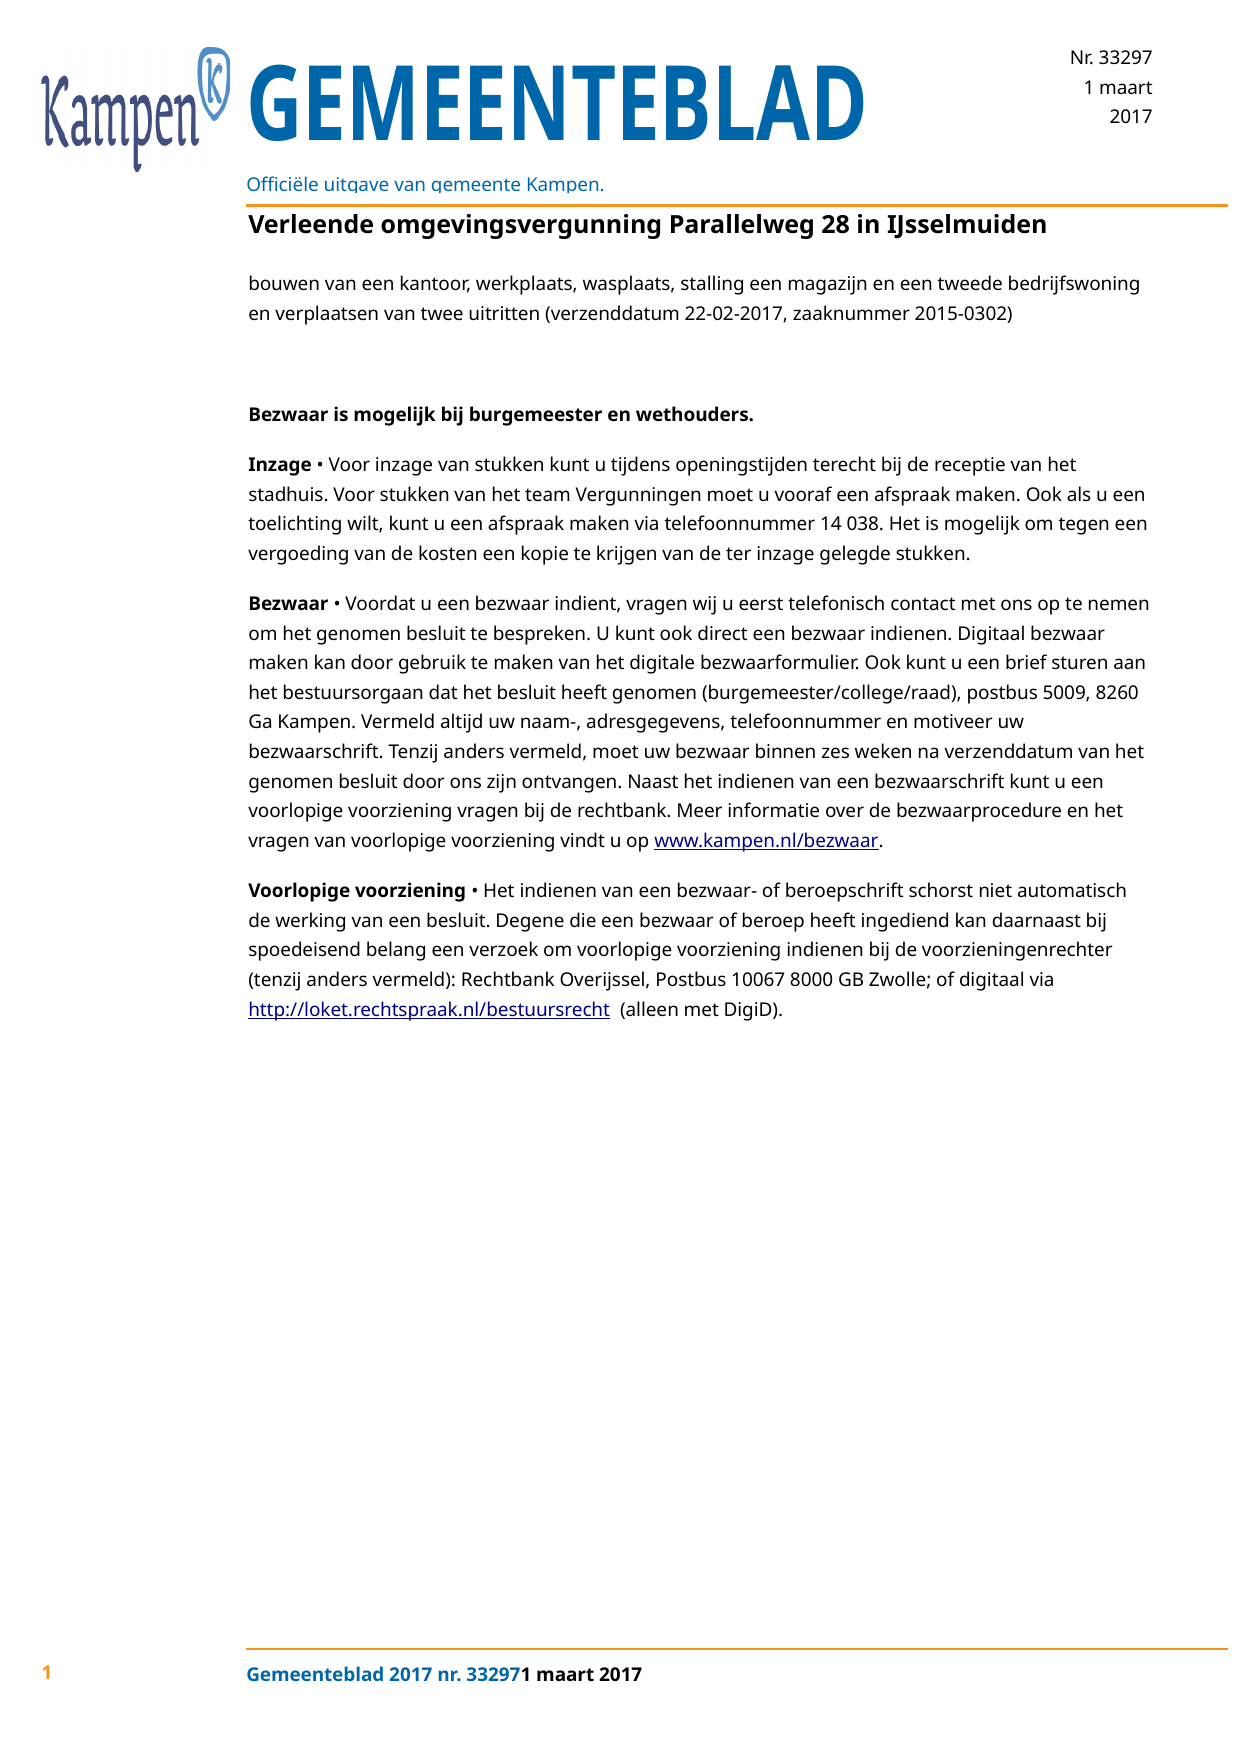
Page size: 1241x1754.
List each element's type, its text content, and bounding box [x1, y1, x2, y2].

text Voorlopige voorziening • Het indienen van een bezwaar- of beroepschrift schorst niet automatisch de werking van een besluit. Degene die een bezwaar of beroep heeft ingediend kan daarnaast bij spoedeisend belang een verzoek om voorlopige voorziening indienen bij de voorzieningenrechter (tenzij anders vermeld): Rechtbank Overijssel, Postbus 10067 8000 GB Zwolle; of digitaal via http://loket.rechtspraak.nl/bestuursrecht (alleen met DigiD). [248, 877, 1152, 1021]
text bouwen van een kantoor, werkplaats, wasplaats, stalling een magazijn en een tweede bedrijfswoning en verplaatsen van twee uitritten (verzenddatum 22-02-2017, zaaknummer 2015-0302) [248, 270, 1152, 326]
picture [41, 47, 231, 172]
text Verleende omgevingsvergunning Parallelweg 28 in IJsselmuiden [248, 207, 1152, 241]
text Bezwaar • Voordat u een bezwaar indient, vragen wij u eerst telefonisch contact met ons op te nemen om het genomen besluit te bespreken. U kunt ook direct een bezwaar indienen. Digitaal bezwaar maken kan door gebruik te maken van het digitale bezwaarformulier. Ook kunt u een brief sturen aan het bestuursorgaan dat het besluit heeft genomen (burgemeester/college/raad), postbus 5009, 8260 Ga Kampen. Vermeld altijd uw naam-, adresgegevens, telefoonnummer en motiveer uw bezwaarschrift. Tenzij anders vermeld, moet uw bezwaar binnen zes weken na verzenddatum van het genomen besluit door ons zijn ontvangen. Naast het indienen van een bezwaarschrift kunt u een voorlopige voorziening vragen bij de rechtbank. Meer informatie over de bezwaarprocedure en het vragen van voorlopige voorziening vindt u op www.kampen.nl/bezwaar. [248, 590, 1152, 853]
text Bezwaar is mogelijk bij burgemeester en wethouders. [248, 401, 1152, 426]
text Inzage • Voor inzage van stukken kunt u tijdens openingstijden terecht bij de receptie van het stadhuis. Voor stukken van het team Vergunningen moet u vooraf een afspraak maken. Ook als u een toelichting wilt, kunt u een afspraak maken via telefoonnummer 14 038. Het is mogelijk om tegen een vergoeding van de kosten een kopie te krijgen van de ter inzage gelegde stukken. [248, 451, 1152, 566]
